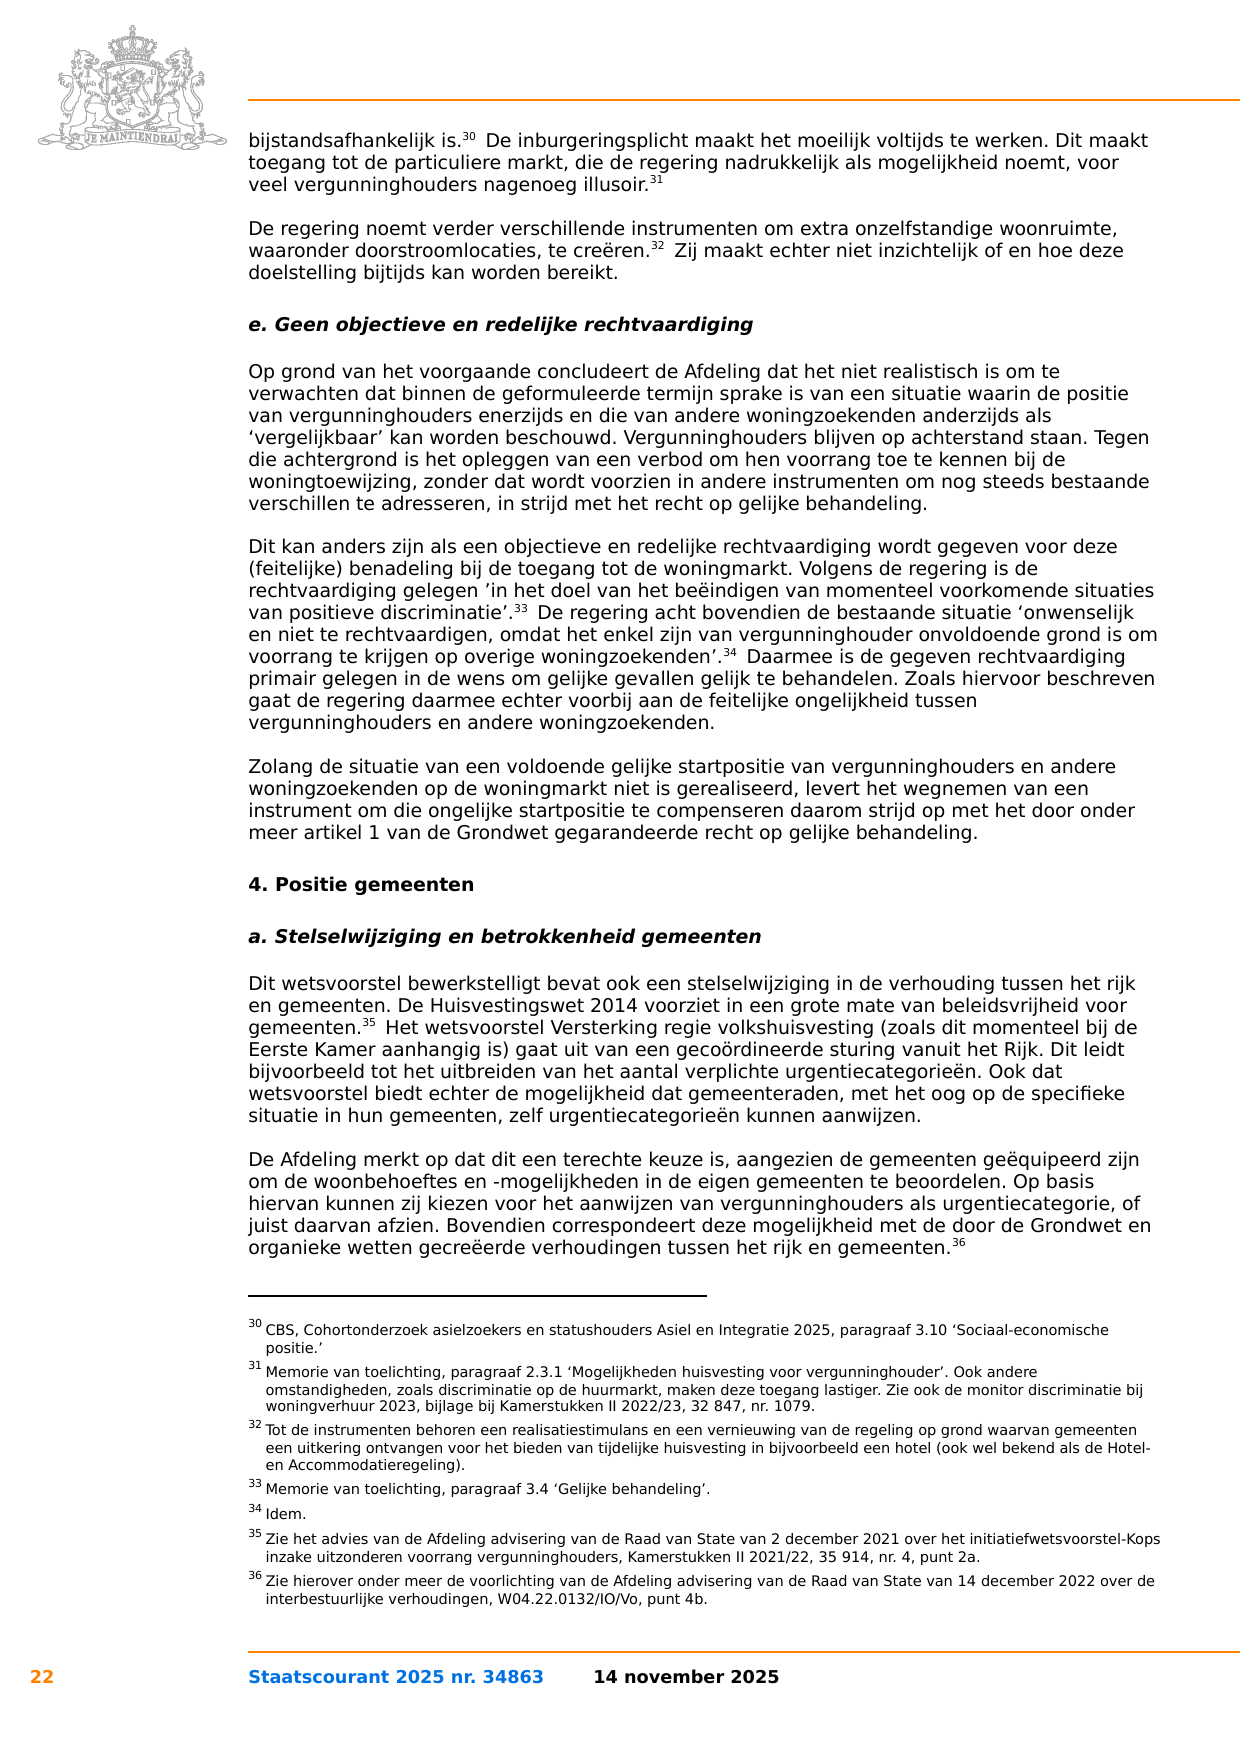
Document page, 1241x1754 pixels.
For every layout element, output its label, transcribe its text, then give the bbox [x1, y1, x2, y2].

text bijstandsafhankelijk is. De inburgeringsplicht maakt het moeilijk voltijds te werken. Dit maakt toegang tot de particuliere markt, die de regering nadrukkelijk als mogelijkheid noemt, voor veel vergunninghouders nagenoeg illusoir. [248, 130, 1163, 196]
text Zolang de situatie van een voldoende gelijke startpositie van vergunninghouders en andere woningzoekenden op de woningmarkt niet is gerealiseerd, levert het wegnemen van een instrument om die ongelijke startpositie te compenseren daarom strijd op met het door onder meer artikel 1 van de Grondwet gegarandeerde recht op gelijke behandeling. [248, 756, 1163, 844]
text Dit kan anders zijn als een objectieve en redelijke rechtvaardiging wordt gegeven voor deze (feitelijke) benadeling bij de toegang tot de woningmarkt. Volgens de regering is de rechtvaardiging gelegen ’in het doel van het beëindigen van momenteel voorkomende situaties van positieve discriminatie’. De regering acht bovendien de bestaande situatie ‘onwenselijk en niet te rechtvaardigen, omdat het enkel zijn van vergunninghouder onvoldoende grond is om voorrang te krijgen op overige woningzoekenden’. Daarmee is de gegeven rechtvaardiging primair gelegen in de wens om gelijke gevallen gelijk te behandelen. Zoals hiervoor beschreven gaat de regering daarmee echter voorbij aan de feitelijke ongelijkheid tussen vergunninghouders en andere woningzoekenden. [248, 536, 1163, 734]
text Memorie van toelichting, paragraaf 3.4 ‘Gelijke behandeling’. [248, 1477, 1163, 1499]
text Dit wetsvoorstel bewerkstelligt bevat ook een stelselwijziging in de verhouding tussen het rijk en gemeenten. De Huisvestingswet 2014 voorziet in een grote mate van beleidsvrijheid voor gemeenten. Het wetsvoorstel Versterking regie volkshuisvesting (zoals dit momenteel bij de Eerste Kamer aanhangig is) gaat uit van een gecoördineerde sturing vanuit het Rijk. Dit leidt bijvoorbeeld tot het uitbreiden van het aantal verplichte urgentiecategorieën. Ook dat wetsvoorstel biedt echter de mogelijkheid dat gemeenteraden, met het oog op de specifieke situatie in hun gemeenten, zelf urgentiecategorieën kunnen aanwijzen. [248, 973, 1163, 1127]
text Op grond van het voorgaande concludeert de Afdeling dat het niet realistisch is om te verwachten dat binnen de geformuleerde termijn sprake is van een situatie waarin de positie van vergunninghouders enerzijds en die van andere woningzoekenden anderzijds als ‘vergelijkbaar’ kan worden beschouwd. Vergunninghouders blijven op achterstand staan. Tegen die achtergrond is het opleggen van een verbod om hen voorrang toe te kennen bij de woningtoewijzing, zonder dat wordt voorzien in andere instrumenten om nog steeds bestaande verschillen te adresseren, in strijd met het recht op gelijke behandeling. [248, 361, 1163, 514]
text CBS, Cohortonderzoek asielzoekers en statushouders Asiel en Integratie 2025, paragraaf 3.10 ‘Sociaal-economische positie.’ [248, 1318, 1163, 1357]
text Memorie van toelichting, paragraaf 2.3.1 ‘Mogelijkheden huisvesting voor vergunninghouder’. Ook andere omstandigheden, zoals discriminatie op de huurmarkt, maken deze toegang lastiger. Zie ook de monitor discriminatie bij woningverhuur 2023, bijlage bij Kamerstukken II 2022/23, 32 847, nr. 1079. [248, 1359, 1163, 1415]
text Tot de instrumenten behoren een realisatiestimulans en een vernieuwing van de regeling op grond waarvan gemeenten een uitkering ontvangen voor het bieden van tijdelijke huisvesting in bijvoorbeeld een hotel (ook wel bekend als de Hotel- en Accommodatieregeling). [248, 1418, 1163, 1474]
subtitle a. Stelselwijziging en betrokkenheid gemeenten [248, 926, 1163, 948]
subtitle e. Geen objectieve en redelijke rechtvaardiging [248, 314, 1163, 336]
text Zie hierover onder meer de voorlichting van de Afdeling advisering van de Raad van State van 14 december 2022 over de interbestuurlijke verhoudingen, W04.22.0132/IO/Vo, punt 4b. [248, 1569, 1163, 1608]
text De regering noemt verder verschillende instrumenten om extra onzelfstandige woonruimte, waaronder doorstroomlocaties, te creëren. Zij maakt echter niet inzichtelijk of en hoe deze doelstelling bijtijds kan worden bereikt. [248, 218, 1163, 284]
text Zie het advies van de Afdeling advisering van de Raad van State van 2 december 2021 over het initiatiefwetsvoorstel-Kops inzake uitzonderen voorrang vergunninghouders, Kamerstukken II 2021/22, 35 914, nr. 4, punt 2a. [248, 1527, 1163, 1566]
text De Afdeling merkt op dat dit een terechte keuze is, aangezien de gemeenten geëquipeerd zijn om de woonbehoeftes en -mogelijkheden in de eigen gemeenten te beoordelen. Op basis hiervan kunnen zij kiezen voor het aanwijzen van vergunninghouders als urgentiecategorie, of juist daarvan afzien. Bovendien correspondeert deze mogelijkheid met de door de Grondwet en organieke wetten gecreëerde verhoudingen tussen het rijk en gemeenten. [248, 1149, 1163, 1258]
subtitle 4. Positie gemeenten [248, 874, 1163, 896]
text Idem. [248, 1502, 1163, 1524]
picture [38, 25, 227, 150]
